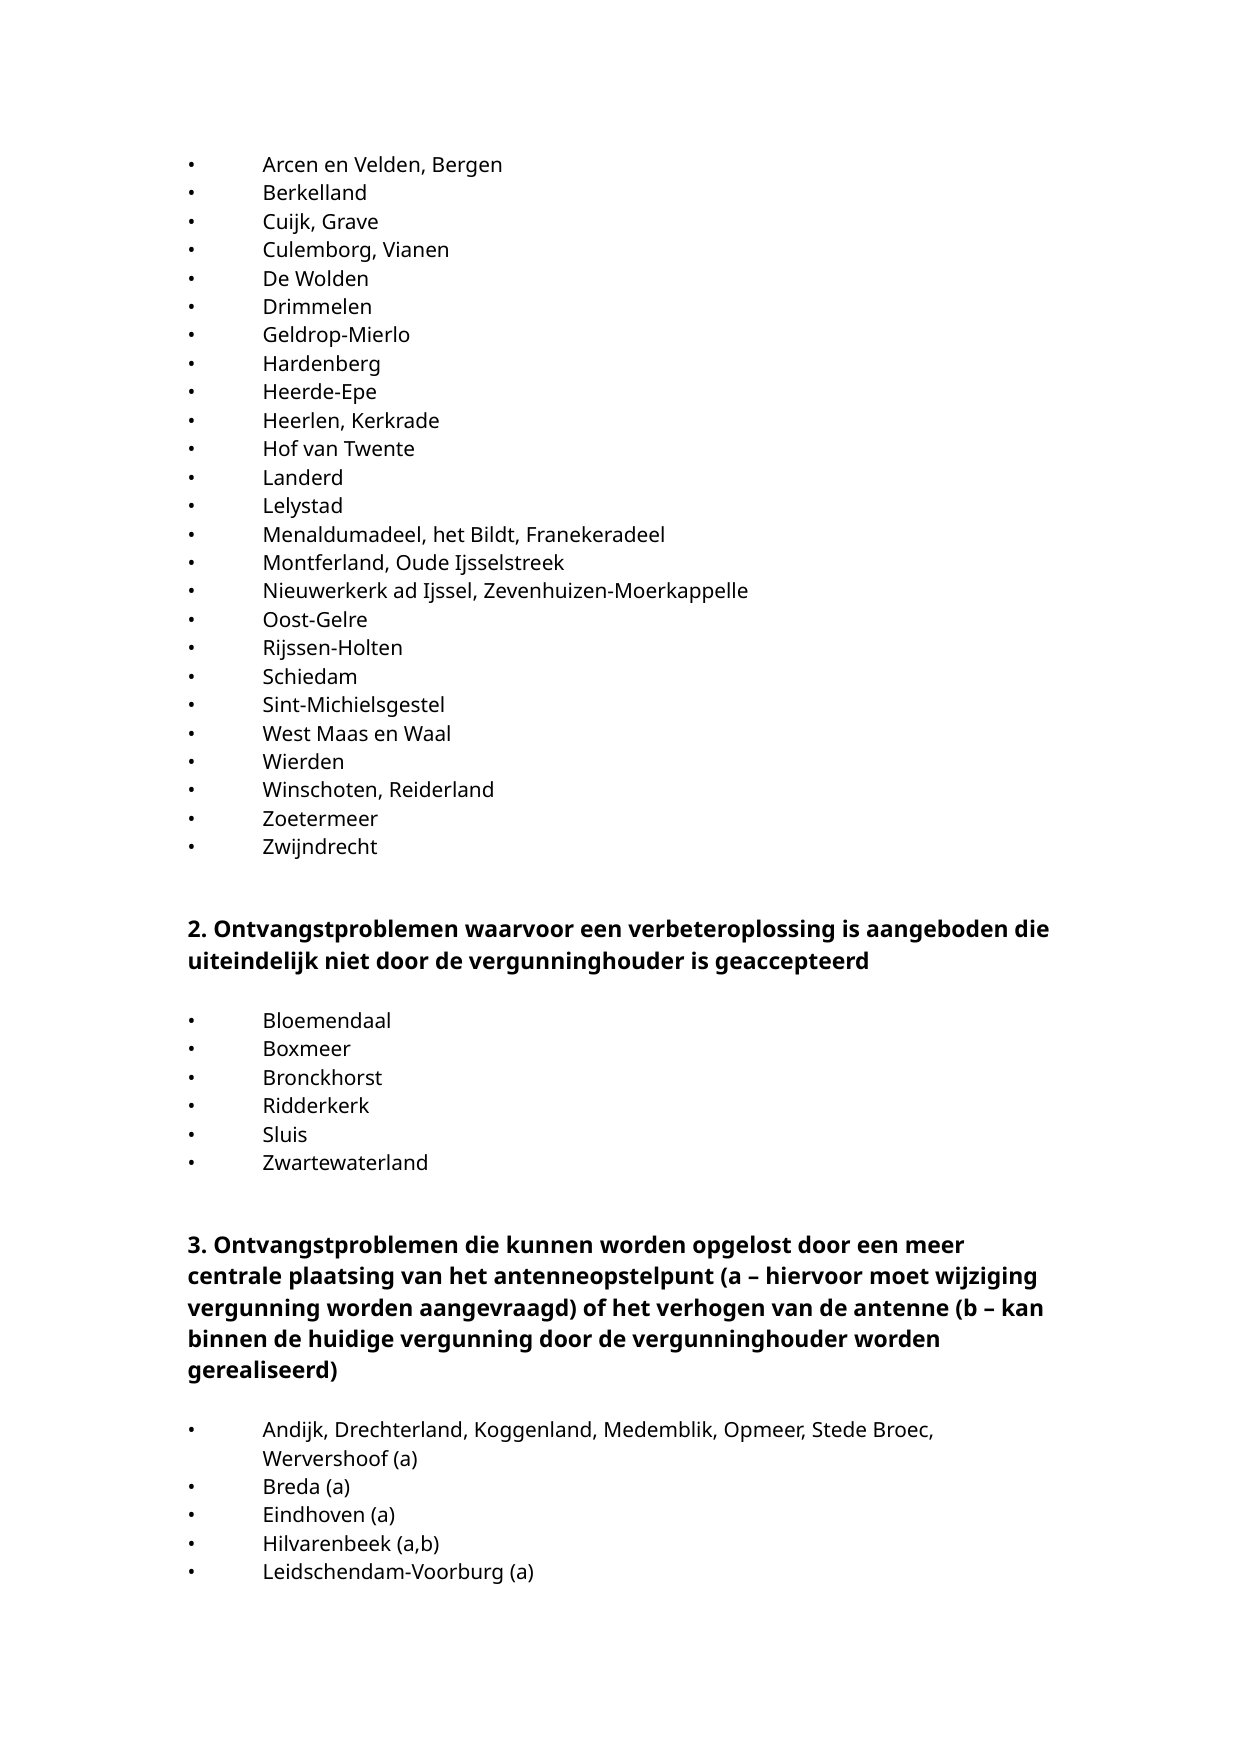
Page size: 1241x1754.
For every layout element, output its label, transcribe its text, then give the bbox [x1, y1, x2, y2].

subtitle 2. Ontvangstproblemen waarvoor een verbeteroplossing is aangeboden die uiteindelijk niet door de vergunninghouder is geaccepteerd [187, 913, 1053, 976]
list Wierden [187, 747, 1053, 776]
list Breda (a) [187, 1472, 1053, 1501]
list Berkelland [187, 178, 1053, 207]
list Lelystad [187, 491, 1053, 520]
list Heerlen, Kerkrade [187, 406, 1053, 434]
list Schiedam [187, 662, 1053, 690]
list Geldrop-Mierlo [187, 321, 1053, 349]
list Cuijk, Grave [187, 207, 1053, 235]
list Bronckhorst [187, 1063, 1053, 1091]
list Zwijndrecht [187, 832, 1053, 861]
list Landerd [187, 463, 1053, 491]
list Sluis [187, 1120, 1053, 1148]
list Sint-Michielsgestel [187, 690, 1053, 719]
list Hardenberg [187, 349, 1053, 377]
list Zoetermeer [187, 804, 1053, 832]
list Arcen en Velden, Bergen [187, 150, 1053, 178]
list Montferland, Oude Ijsselstreek [187, 548, 1053, 577]
list Heerde-Epe [187, 377, 1053, 406]
list Nieuwerkerk ad Ijssel, Zevenhuizen-Moerkappelle [187, 577, 1053, 605]
list Menaldumadeel, het Bildt, Franekeradeel [187, 520, 1053, 548]
list Culemborg, Vianen [187, 235, 1053, 264]
list Boxmeer [187, 1034, 1053, 1063]
list Zwartewaterland [187, 1148, 1053, 1177]
list Winschoten, Reiderland [187, 776, 1053, 804]
list De Wolden [187, 264, 1053, 292]
list Ridderkerk [187, 1091, 1053, 1120]
list Andijk, Drechterland, Koggenland, Medemblik, Opmeer, Stede Broec, Wervershoof (a) [187, 1415, 1053, 1472]
list Rijssen-Holten [187, 633, 1053, 662]
list Drimmelen [187, 292, 1053, 321]
list Oost-Gelre [187, 605, 1053, 633]
list Bloemendaal [187, 1006, 1053, 1034]
list Eindhoven (a) [187, 1501, 1053, 1529]
list Leidschendam-Voorburg (a) [187, 1557, 1053, 1586]
subtitle 3. Ontvangstproblemen die kunnen worden opgelost door een meer centrale plaatsing van het antenneopstelpunt (a – hiervoor moet wijziging vergunning worden aangevraagd) of het verhogen van de antenne (b – kan binnen de huidige vergunning door de vergunninghouder worden gerealiseerd) [187, 1229, 1053, 1385]
list West Maas en Waal [187, 719, 1053, 747]
list Hof van Twente [187, 434, 1053, 463]
list Hilvarenbeek (a,b) [187, 1529, 1053, 1557]
